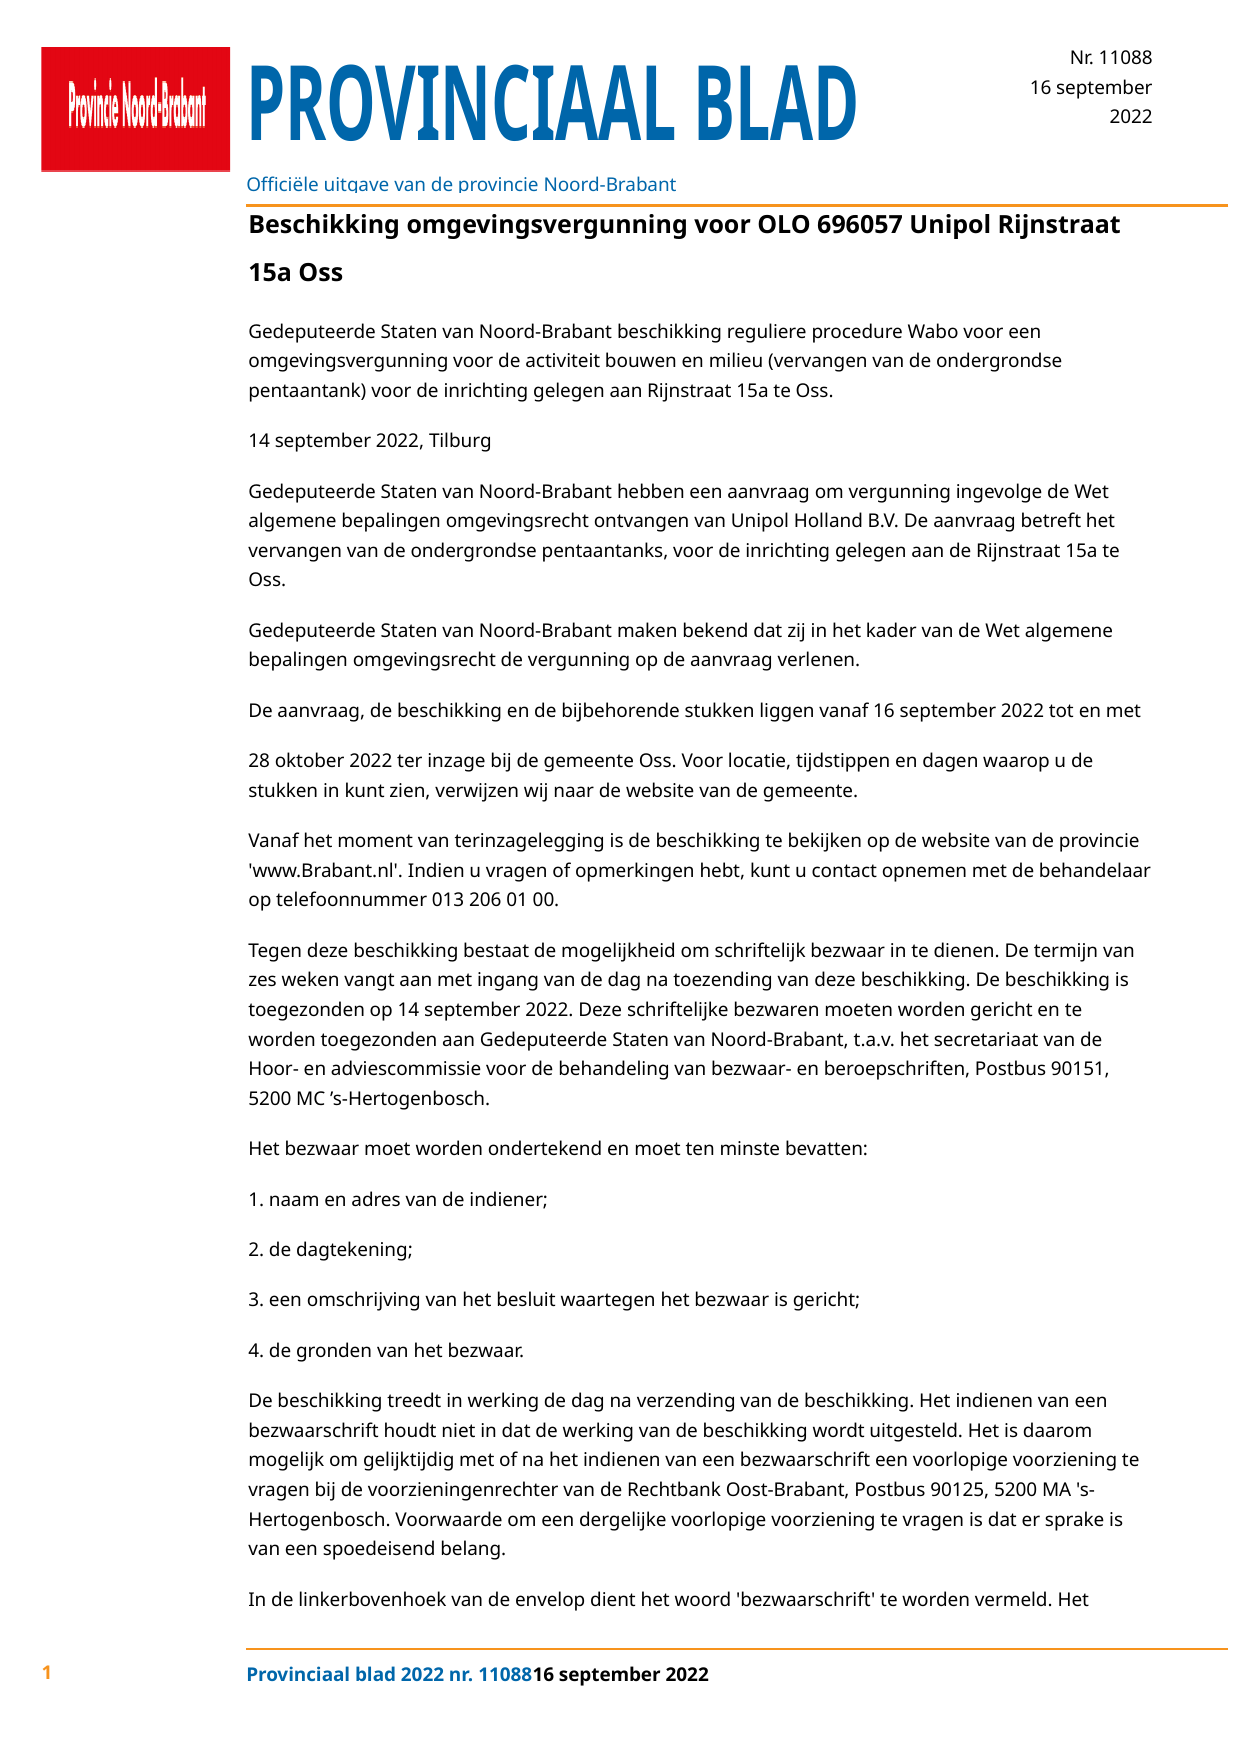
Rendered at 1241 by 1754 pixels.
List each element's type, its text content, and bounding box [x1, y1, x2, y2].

text 28 oktober 2022 ter inzage bij de gemeente Oss. Voor locatie, tijdstippen en dagen waarop u de stukken in kunt zien, verwijzen wij naar de website van de gemeente. [248, 747, 1152, 803]
text De beschikking treedt in werking de dag na verzending van de beschikking. Het indienen van een bezwaarschrift houdt niet in dat de werking van de beschikking wordt uitgesteld. Het is daarom mogelijk om gelijktijdig met of na het indienen van een bezwaarschrift een voorlopige voorziening te vragen bij de voorzieningenrechter van de Rechtbank Oost-Brabant, Postbus 90125, 5200 MA 's-Hertogenbosch. Voorwaarde om een dergelijke voorlopige voorziening te vragen is dat er sprake is van een spoedeisend belang. [248, 1387, 1152, 1561]
text 3. een omschrijving van het besluit waartegen het bezwaar is gericht; [248, 1287, 1152, 1312]
text Gedeputeerde Staten van Noord-Brabant beschikking reguliere procedure Wabo voor een omgevingsvergunning voor de activiteit bouwen en milieu (vervangen van de ondergrondse pentaantank) voor de inrichting gelegen aan Rijnstraat 15a te Oss. [248, 318, 1152, 403]
text Gedeputeerde Staten van Noord-Brabant hebben een aanvraag om vergunning ingevolge de Wet algemene bepalingen omgevingsrecht ontvangen van Unipol Holland B.V. De aanvraag betreft het vervangen van de ondergrondse pentaantanks, voor de inrichting gelegen aan de Rijnstraat 15a te Oss. [248, 478, 1152, 592]
picture [41, 47, 231, 172]
text In de linkerbovenhoek van de envelop dient het woord 'bezwaarschrift' te worden vermeld. Het [248, 1586, 1152, 1612]
text 14 september 2022, Tilburg [248, 427, 1152, 453]
text Het bezwaar moet worden ondertekend en moet ten minste bevatten: [248, 1135, 1152, 1161]
text Gedeputeerde Staten van Noord-Brabant maken bekend dat zij in het kader van de Wet algemene bepalingen omgevingsrecht de vergunning op de aanvraag verlenen. [248, 617, 1152, 672]
text De aanvraag, de beschikking en de bijbehorende stukken liggen vanaf 16 september 2022 tot en met [248, 697, 1152, 723]
text 4. de gronden van het bezwaar. [248, 1337, 1152, 1363]
text 2. de dagtekening; [248, 1236, 1152, 1262]
text Tegen deze beschikking bestaat de mogelijkheid om schriftelijk bezwaar in te dienen. De termijn van zes weken vangt aan met ingang van de dag na toezending van deze beschikking. De beschikking is toegezonden op 14 september 2022. Deze schriftelijke bezwaren moeten worden gericht en te worden toegezonden aan Gedeputeerde Staten van Noord-Brabant, t.a.v. het secretariaat van de Hoor- en adviescommissie voor de behandeling van bezwaar- en beroepschriften, Postbus 90151, 5200 MC ’s-Hertogenbosch. [248, 937, 1152, 1111]
text 1. naam en adres van de indiener; [248, 1186, 1152, 1212]
text Vanaf het moment van terinzagelegging is de beschikking te bekijken op de website van de provincie 'www.Brabant.nl'. Indien u vragen of opmerkingen hebt, kunt u contact opnemen met de behandelaar op telefoonnummer 013 206 01 00. [248, 827, 1152, 912]
text Beschikking omgevingsvergunning voor OLO 696057 Unipol Rijnstraat 15a Oss [248, 207, 1152, 288]
